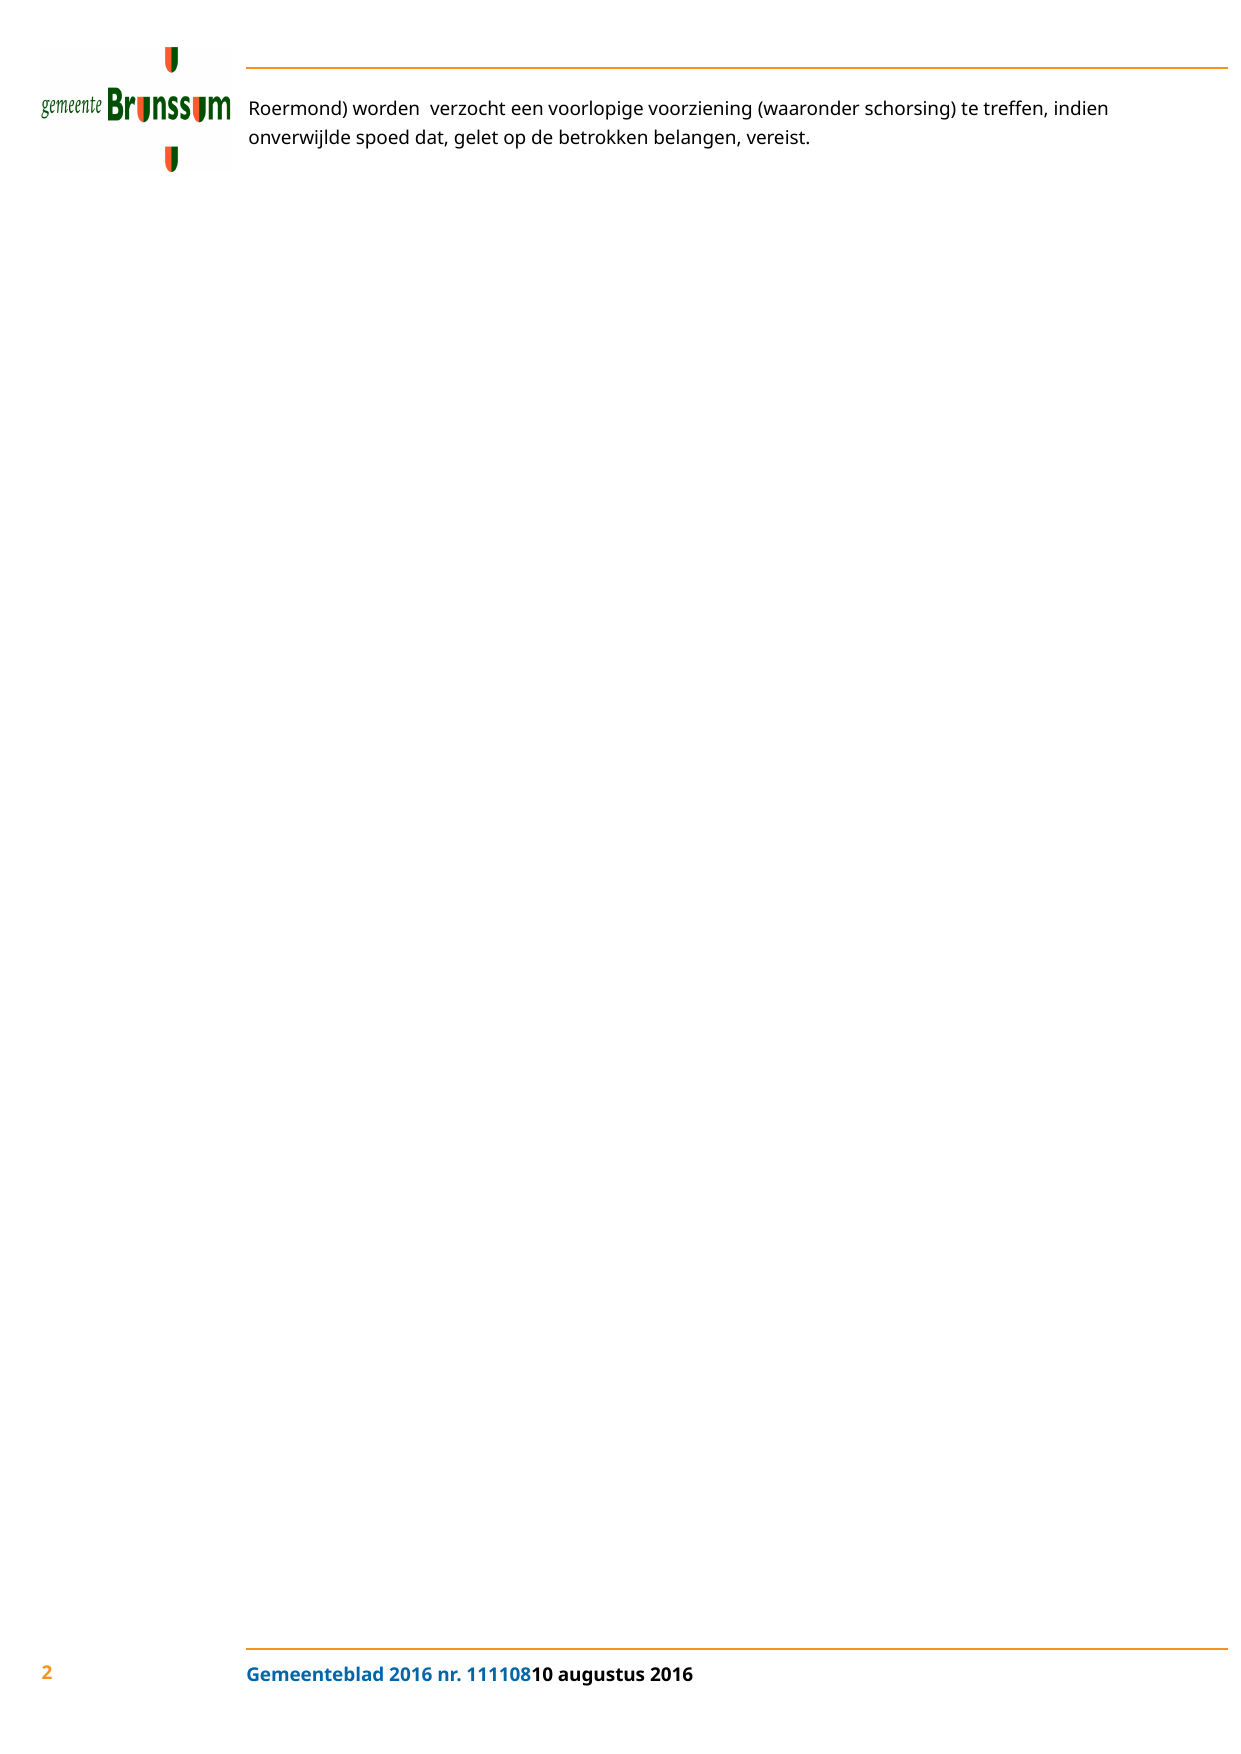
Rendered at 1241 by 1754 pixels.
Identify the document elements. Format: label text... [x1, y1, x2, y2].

text Roermond) worden verzocht een voorlopige voorziening (waaronder schorsing) te treffen, indien onverwijlde spoed dat, gelet op de betrokken belangen, vereist. [248, 95, 1152, 150]
picture [41, 47, 231, 172]
